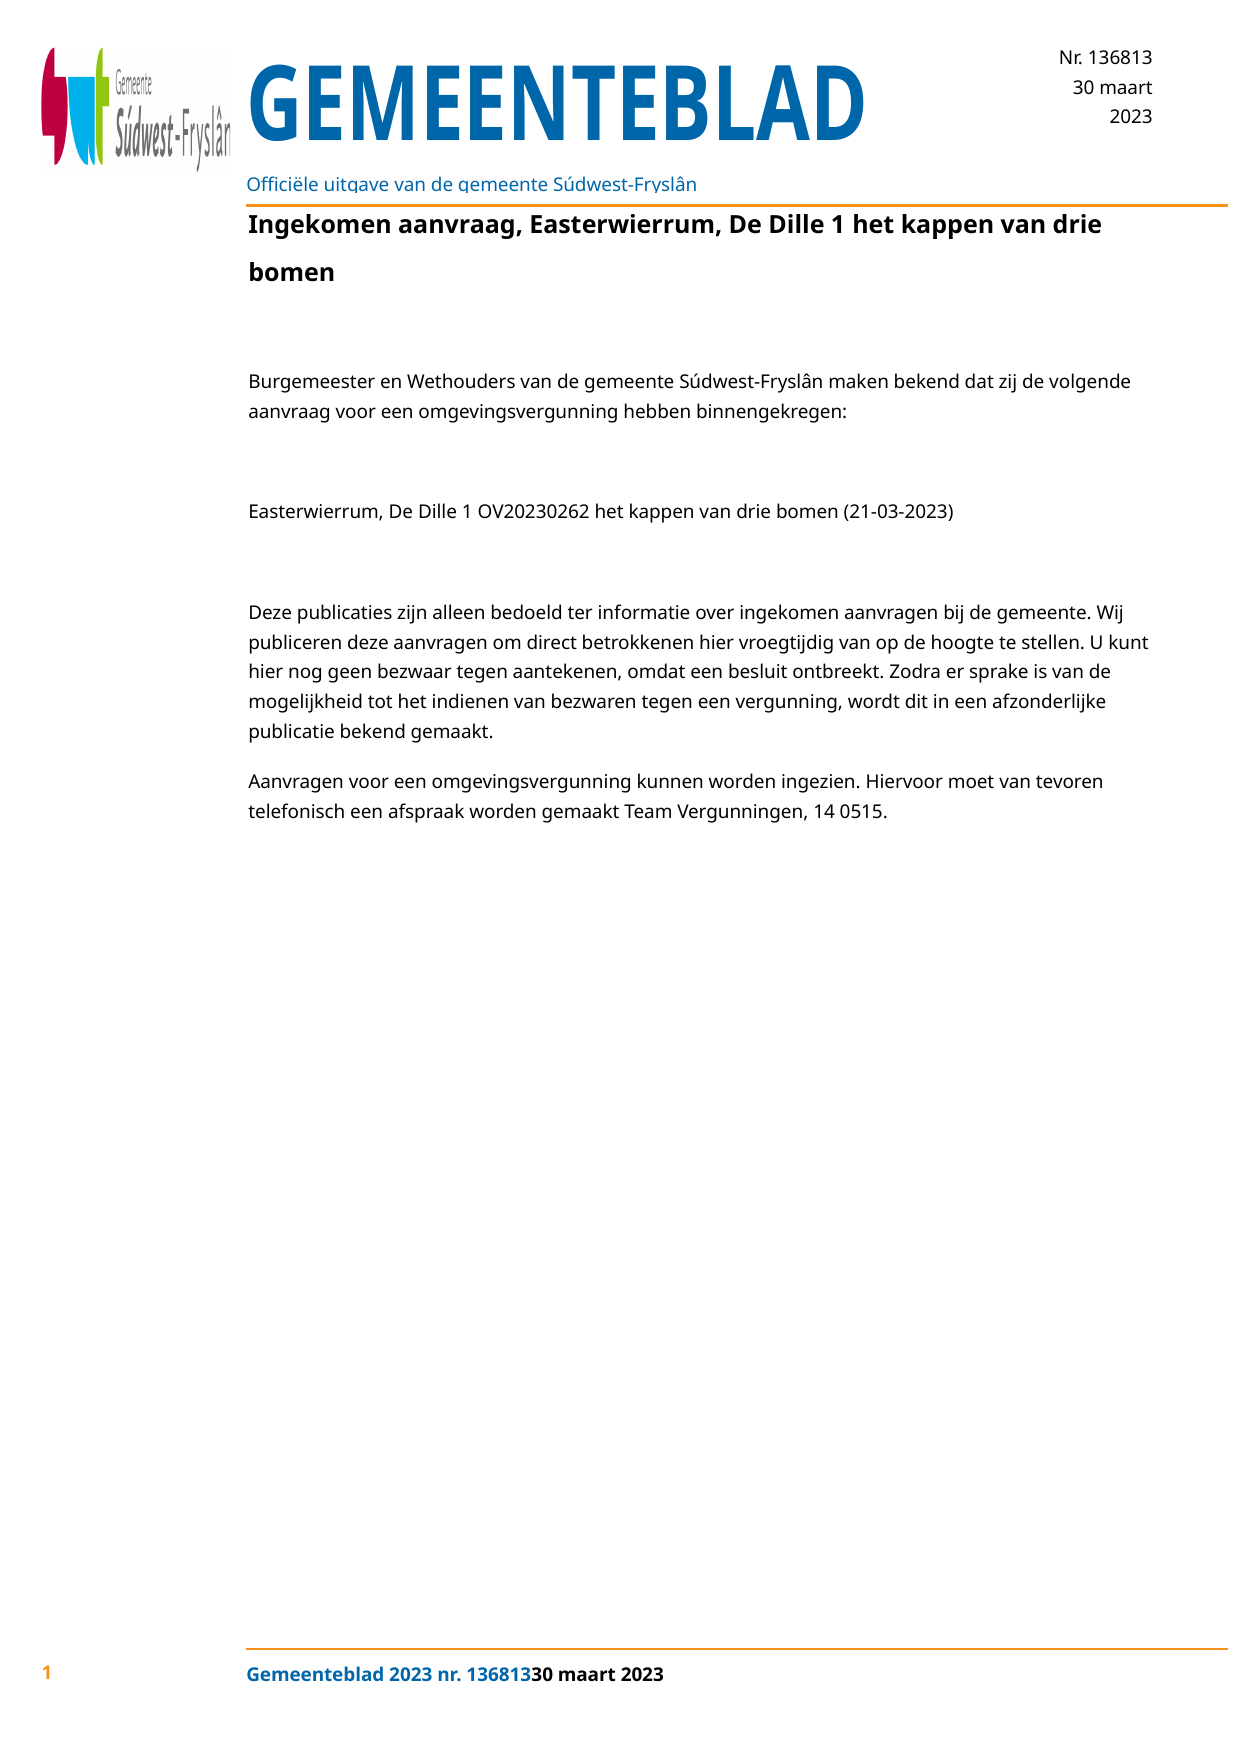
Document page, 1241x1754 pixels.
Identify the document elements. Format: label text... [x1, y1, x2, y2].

text Burgemeester en Wethouders van de gemeente Súdwest-Fryslân maken bekend dat zij de volgende aanvraag voor een omgevingsvergunning hebben binnengekregen: [248, 368, 1152, 424]
picture [41, 47, 231, 172]
text Deze publicaties zijn alleen bedoeld ter informatie over ingekomen aanvragen bij de gemeente. Wij publiceren deze aanvragen om direct betrokkenen hier vroegtijdig van op de hoogte te stellen. U kunt hier nog geen bezwaar tegen aantekenen, omdat een besluit ontbreekt. Zodra er sprake is van de mogelijkheid tot het indienen van bezwaren tegen een vergunning, wordt dit in een afzonderlijke publicatie bekend gemaakt. [248, 599, 1152, 744]
text Easterwierrum, De Dille 1 OV20230262 het kappen van drie bomen (21-03-2023) [248, 499, 1152, 524]
text Ingekomen aanvraag, Easterwierrum, De Dille 1 het kappen van drie bomen [248, 207, 1152, 288]
text Aanvragen voor een omgevingsvergunning kunnen worden ingezien. Hiervoor moet van tevoren telefonisch een afspraak worden gemaakt Team Vergunningen, 14 0515. [248, 768, 1152, 824]
